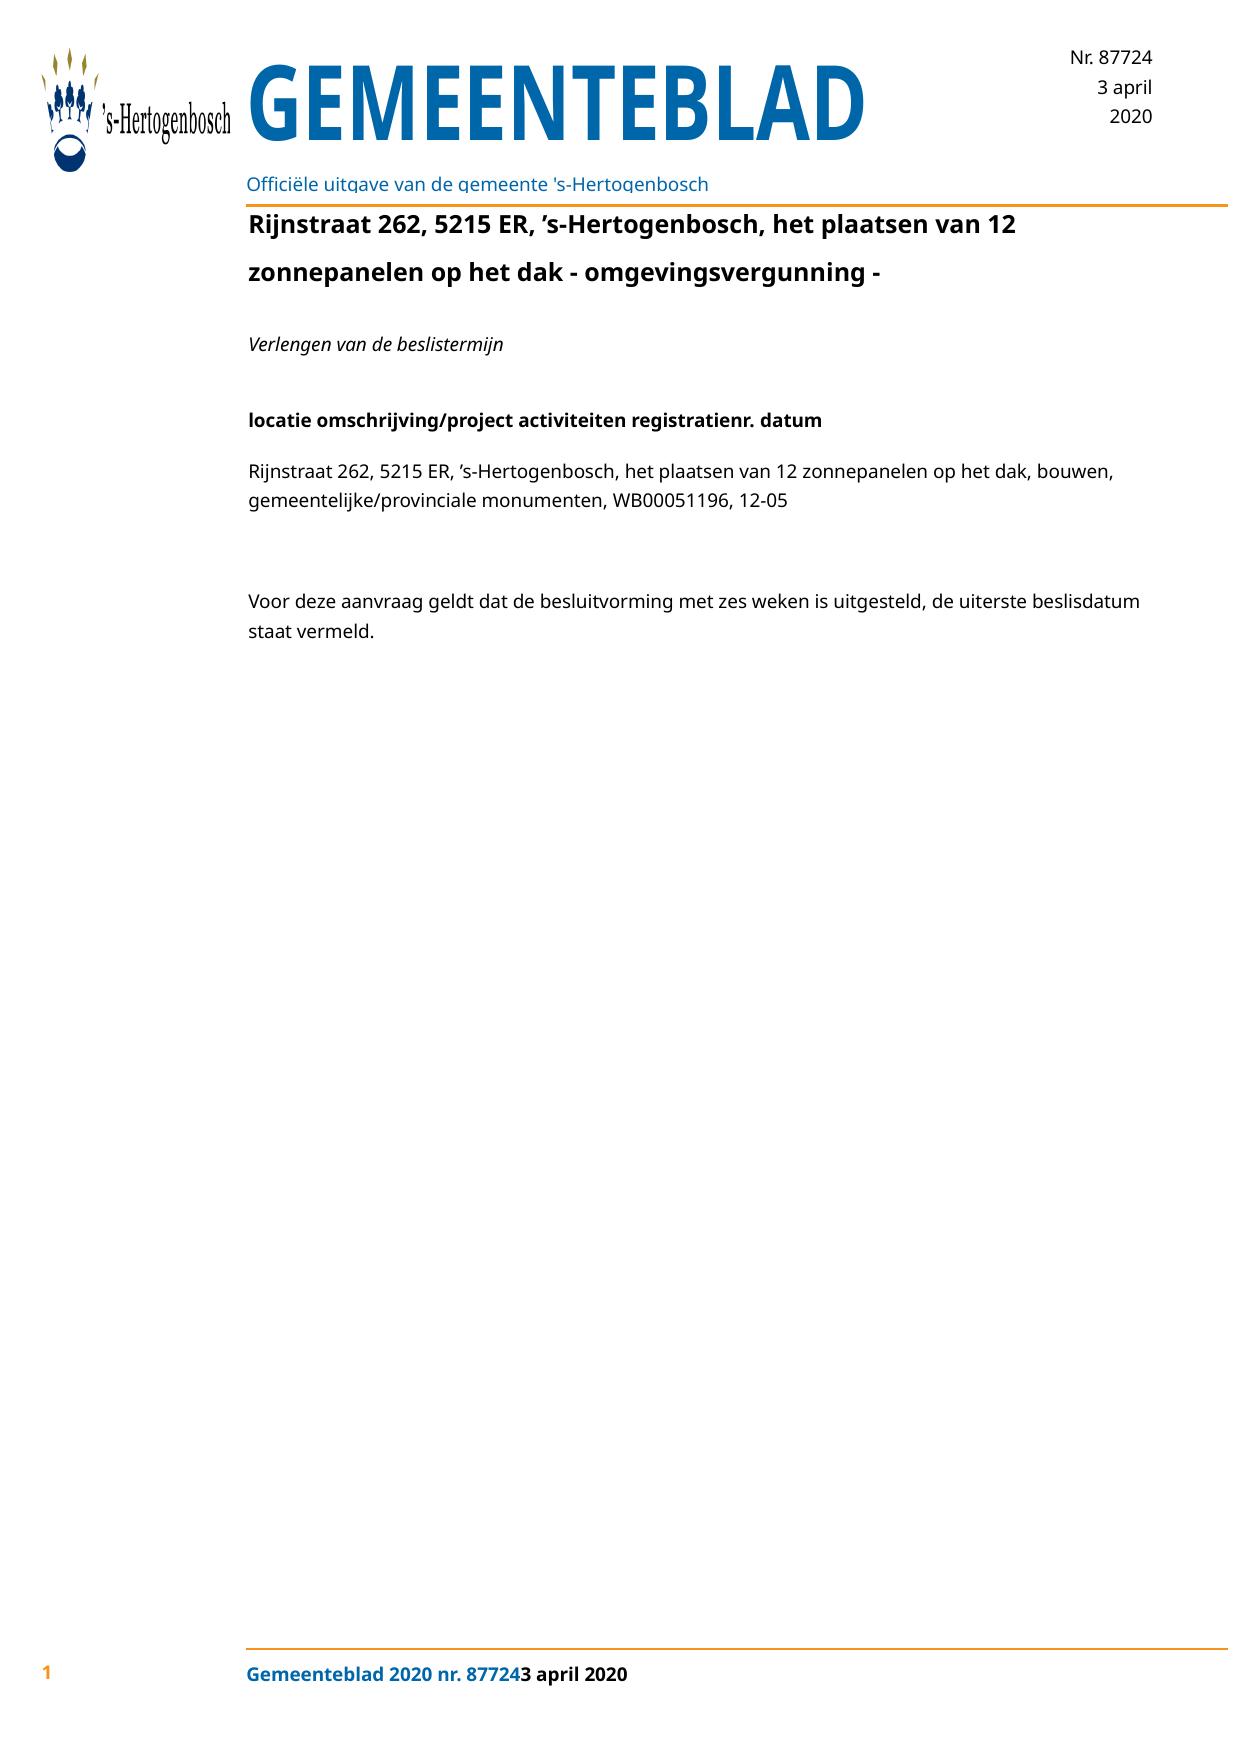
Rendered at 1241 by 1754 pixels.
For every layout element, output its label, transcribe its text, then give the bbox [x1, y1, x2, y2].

text Rijnstraat 262, 5215 ER, ’s-Hertogenbosch, het plaatsen van 12 zonnepanelen op het dak, bouwen, gemeentelijke/provinciale monumenten, WB00051196, 12-05 [248, 458, 1152, 513]
text locatie omschrijving/project activiteiten registratienr. datum [248, 408, 1152, 433]
text Voor deze aanvraag geldt dat de besluitvorming met zes weken is uitgesteld, de uiterste beslisdatum staat vermeld. [248, 588, 1152, 644]
text Verlengen van de beslistermijn [248, 331, 1152, 357]
text Rijnstraat 262, 5215 ER, ’s-Hertogenbosch, het plaatsen van 12 zonnepanelen op het dak - omgevingsvergunning - [248, 207, 1152, 288]
picture [41, 47, 231, 172]
